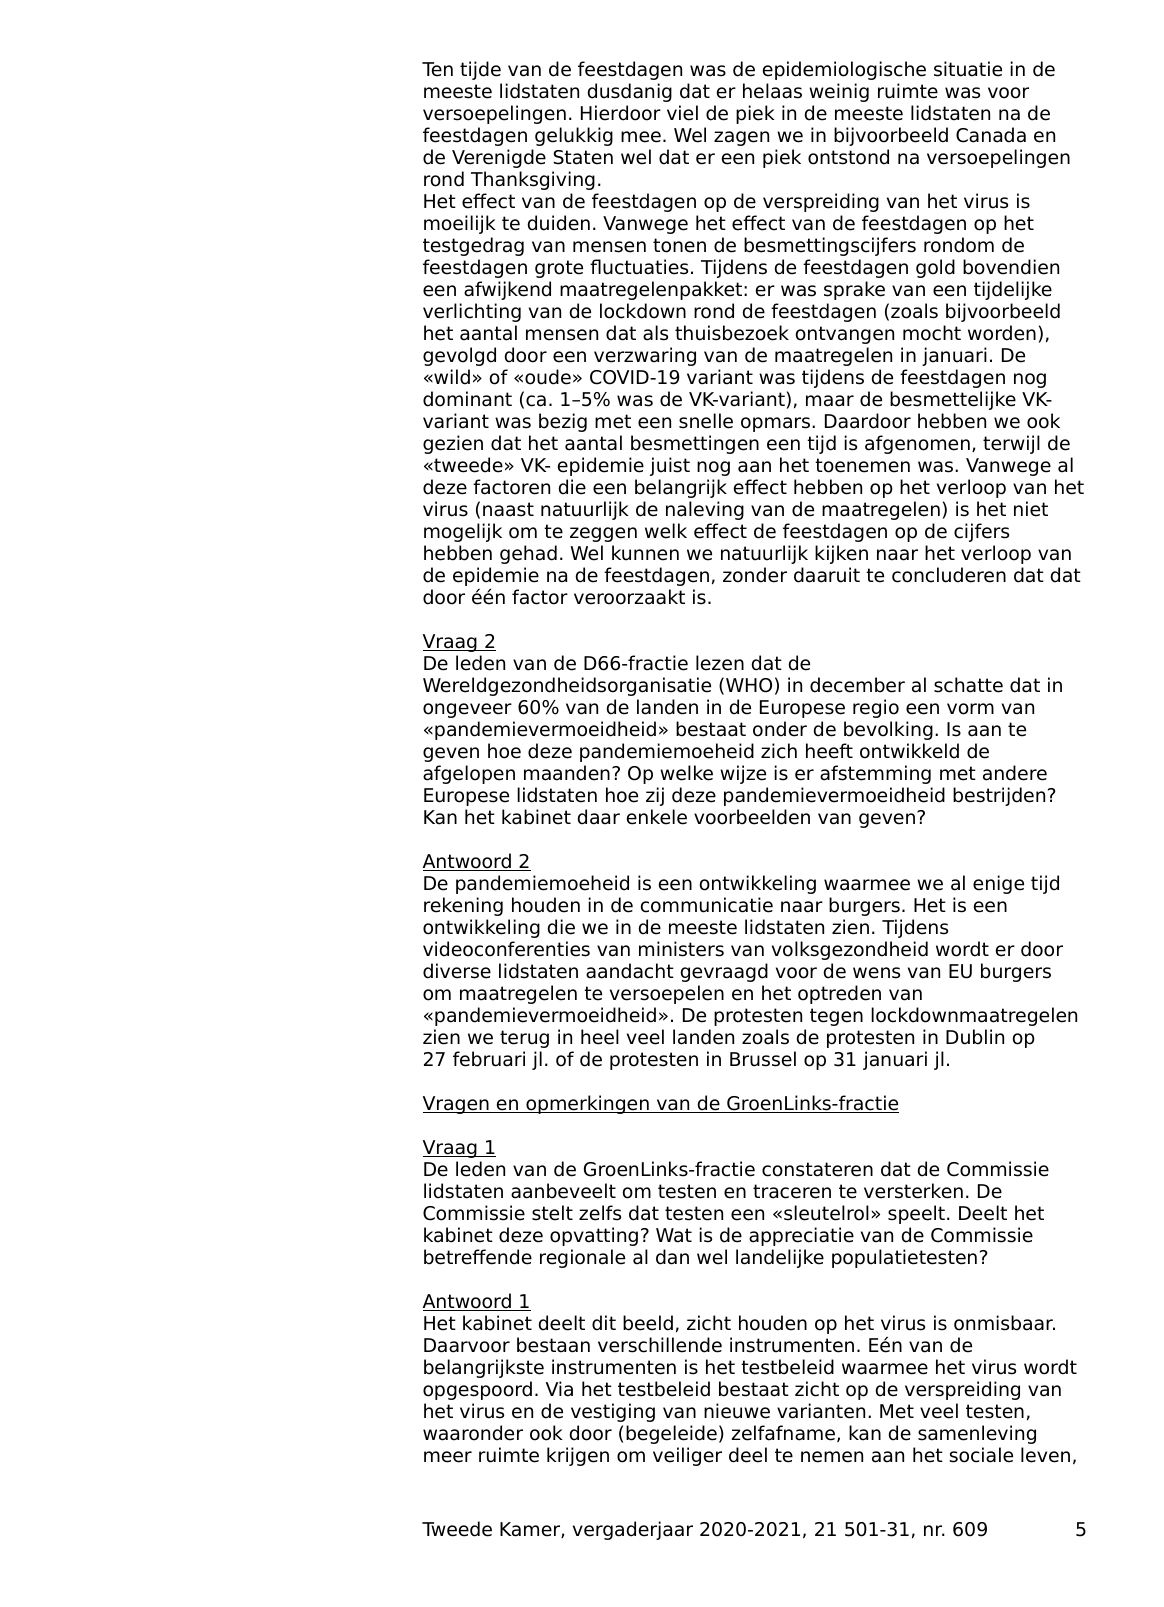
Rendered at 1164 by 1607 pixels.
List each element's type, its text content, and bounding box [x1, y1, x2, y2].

text Ten tijde van de feestdagen was de epidemiologische situatie in de meeste lidstaten dusdanig dat er helaas weinig ruimte was voor versoepelingen. Hierdoor viel de piek in de meeste lidstaten na de feestdagen gelukkig mee. Wel zagen we in bijvoorbeeld Canada en de Verenigde Staten wel dat er een piek ontstond na versoepelingen rond Thanksgiving. [422, 59, 1087, 191]
text Vraag 1 [422, 1137, 1087, 1159]
text Vraag 2 [422, 631, 1087, 653]
text Antwoord 2 [422, 851, 1087, 873]
text Het effect van de feestdagen op de verspreiding van het virus is moeilijk te duiden. Vanwege het effect van de feestdagen op het testgedrag van mensen tonen de besmettingscijfers rondom de feestdagen grote fluctuaties. Tijdens de feestdagen gold bovendien een afwijkend maatregelenpakket: er was sprake van een tijdelijke verlichting van de lockdown rond de feestdagen (zoals bijvoorbeeld het aantal mensen dat als thuisbezoek ontvangen mocht worden), gevolgd door een verzwaring van de maatregelen in januari. De «wild» of «oude» COVID-19 variant was tijdens de feestdagen nog dominant (ca. 1–5% was de VK-variant), maar de besmettelijke VK-variant was bezig met een snelle opmars. Daardoor hebben we ook gezien dat het aantal besmettingen een tijd is afgenomen, terwijl de «tweede» VK- epidemie juist nog aan het toenemen was. Vanwege al deze factoren die een belangrijk effect hebben op het verloop van het virus (naast natuurlijk de naleving van de maatregelen) is het niet mogelijk om te zeggen welk effect de feestdagen op de cijfers hebben gehad. Wel kunnen we natuurlijk kijken naar het verloop van de epidemie na de feestdagen, zonder daaruit te concluderen dat dat door één factor veroorzaakt is. [422, 191, 1087, 608]
text De pandemiemoeheid is een ontwikkeling waarmee we al enige tijd rekening houden in de communicatie naar burgers. Het is een ontwikkeling die we in de meeste lidstaten zien. Tijdens videoconferenties van ministers van volksgezondheid wordt er door diverse lidstaten aandacht gevraagd voor de wens van EU burgers om maatregelen te versoepelen en het optreden van «pandemievermoeidheid». De protesten tegen lockdownmaatregelen zien we terug in heel veel landen zoals de protesten in Dublin op 27 februari jl. of de protesten in Brussel op 31 januari jl. [422, 873, 1087, 1071]
text Antwoord 1 [422, 1291, 1087, 1313]
text De leden van de GroenLinks-fractie constateren dat de Commissie lidstaten aanbeveelt om testen en traceren te versterken. De Commissie stelt zelfs dat testen een «sleutelrol» speelt. Deelt het kabinet deze opvatting? Wat is de appreciatie van de Commissie betreffende regionale al dan wel landelijke populatietesten? [422, 1159, 1087, 1269]
text De leden van de D66-fractie lezen dat de Wereldgezondheidsorganisatie (WHO) in december al schatte dat in ongeveer 60% van de landen in de Europese regio een vorm van «pandemievermoeidheid» bestaat onder de bevolking. Is aan te geven hoe deze pandemiemoeheid zich heeft ontwikkeld de afgelopen maanden? Op welke wijze is er afstemming met andere Europese lidstaten hoe zij deze pandemievermoeidheid bestrijden? Kan het kabinet daar enkele voorbeelden van geven? [422, 653, 1087, 828]
text Het kabinet deelt dit beeld, zicht houden op het virus is onmisbaar. Daarvoor bestaan verschillende instrumenten. Eén van de belangrijkste instrumenten is het testbeleid waarmee het virus wordt opgespoord. Via het testbeleid bestaat zicht op de verspreiding van het virus en de vestiging van nieuwe varianten. Met veel testen, waaronder ook door (begeleide) zelfafname, kan de samenleving meer ruimte krijgen om veiliger deel te nemen aan het sociale leven, [422, 1313, 1087, 1467]
subtitle Vragen en opmerkingen van de GroenLinks-fractie [422, 1093, 1087, 1115]
